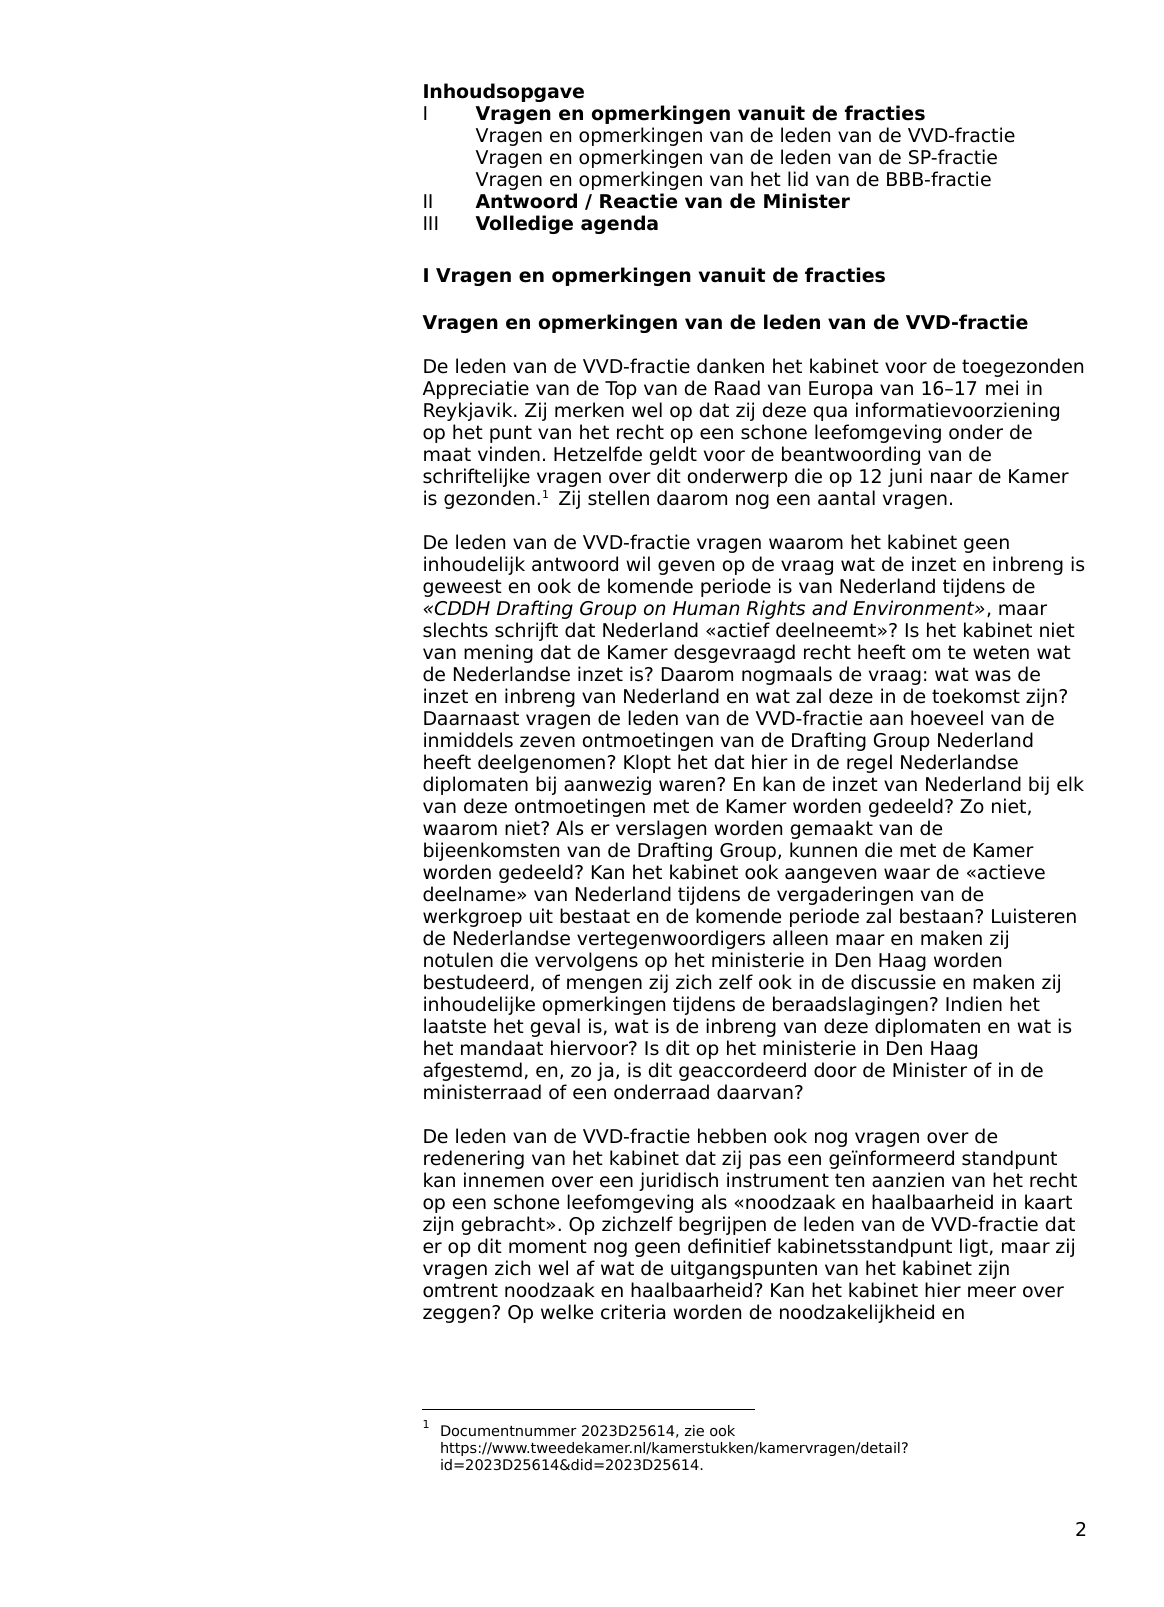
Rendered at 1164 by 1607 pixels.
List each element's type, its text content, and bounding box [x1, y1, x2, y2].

text Vragen en opmerkingen van de leden van de VVD-fractie [475, 125, 1087, 147]
text Vragen en opmerkingen van de leden van de SP-fractie [475, 147, 1087, 169]
text II Antwoord / Reactie van de Minister [422, 191, 1087, 213]
text I Vragen en opmerkingen vanuit de fracties [422, 103, 1087, 125]
subtitle Vragen en opmerkingen van de leden van de VVD-fractie [422, 312, 1087, 334]
subtitle I Vragen en opmerkingen vanuit de fracties [422, 265, 1087, 287]
text III Volledige agenda [422, 213, 1087, 235]
text De leden van de VVD-fractie vragen waarom het kabinet geen inhoudelijk antwoord wil geven op de vraag wat de inzet en inbreng is geweest en ook de komende periode is van Nederland tijdens de «CDDH Drafting Group on Human Rights and Environment», maar slechts schrijft dat Nederland «actief deelneemt»? Is het kabinet niet van mening dat de Kamer desgevraagd recht heeft om te weten wat de Nederlandse inzet is? Daarom nogmaals de vraag: wat was de inzet en inbreng van Nederland en wat zal deze in de toekomst zijn? Daarnaast vragen de leden van de VVD-fractie aan hoeveel van de inmiddels zeven ontmoetingen van de Drafting Group Nederland heeft deelgenomen? Klopt het dat hier in de regel Nederlandse diplomaten bij aanwezig waren? En kan de inzet van Nederland bij elk van deze ontmoetingen met de Kamer worden gedeeld? Zo niet, waarom niet? Als er verslagen worden gemaakt van de bijeenkomsten van de Drafting Group, kunnen die met de Kamer worden gedeeld? Kan het kabinet ook aangeven waar de «actieve deelname» van Nederland tijdens de vergaderingen van de werkgroep uit bestaat en de komende periode zal bestaan? Luisteren de Nederlandse vertegenwoordigers alleen maar en maken zij notulen die vervolgens op het ministerie in Den Haag worden bestudeerd, of mengen zij zich zelf ook in de discussie en maken zij inhoudelijke opmerkingen tijdens de beraadslagingen? Indien het laatste het geval is, wat is de inbreng van deze diplomaten en wat is het mandaat hiervoor? Is dit op het ministerie in Den Haag afgestemd, en, zo ja, is dit geaccordeerd door de Minister of in de ministerraad of een onderraad daarvan? [422, 532, 1087, 1104]
text Vragen en opmerkingen van het lid van de BBB-fractie [475, 169, 1087, 191]
text Documentnummer 2023D25614, zie ook https://www.tweedekamer.nl/kamerstukken/kamervragen/detail?id=2023D25614&did=2023D25614. [422, 1418, 1087, 1474]
text De leden van de VVD-fractie hebben ook nog vragen over de redenering van het kabinet dat zij pas een geïnformeerd standpunt kan innemen over een juridisch instrument ten aanzien van het recht op een schone leefomgeving als «noodzaak en haalbaarheid in kaart zijn gebracht». Op zichzelf begrijpen de leden van de VVD-fractie dat er op dit moment nog geen definitief kabinetsstandpunt ligt, maar zij vragen zich wel af wat de uitgangspunten van het kabinet zijn omtrent noodzaak en haalbaarheid? Kan het kabinet hier meer over zeggen? Op welke criteria worden de noodzakelijkheid en [422, 1126, 1087, 1324]
subtitle Inhoudsopgave [422, 81, 1087, 103]
text De leden van de VVD-fractie danken het kabinet voor de toegezonden Appreciatie van de Top van de Raad van Europa van 16–17 mei in Reykjavik. Zij merken wel op dat zij deze qua informatievoorziening op het punt van het recht op een schone leefomgeving onder de maat vinden. Hetzelfde geldt voor de beantwoording van de schriftelijke vragen over dit onderwerp die op 12 juni naar de Kamer is gezonden. Zij stellen daarom nog een aantal vragen. [422, 356, 1087, 510]
